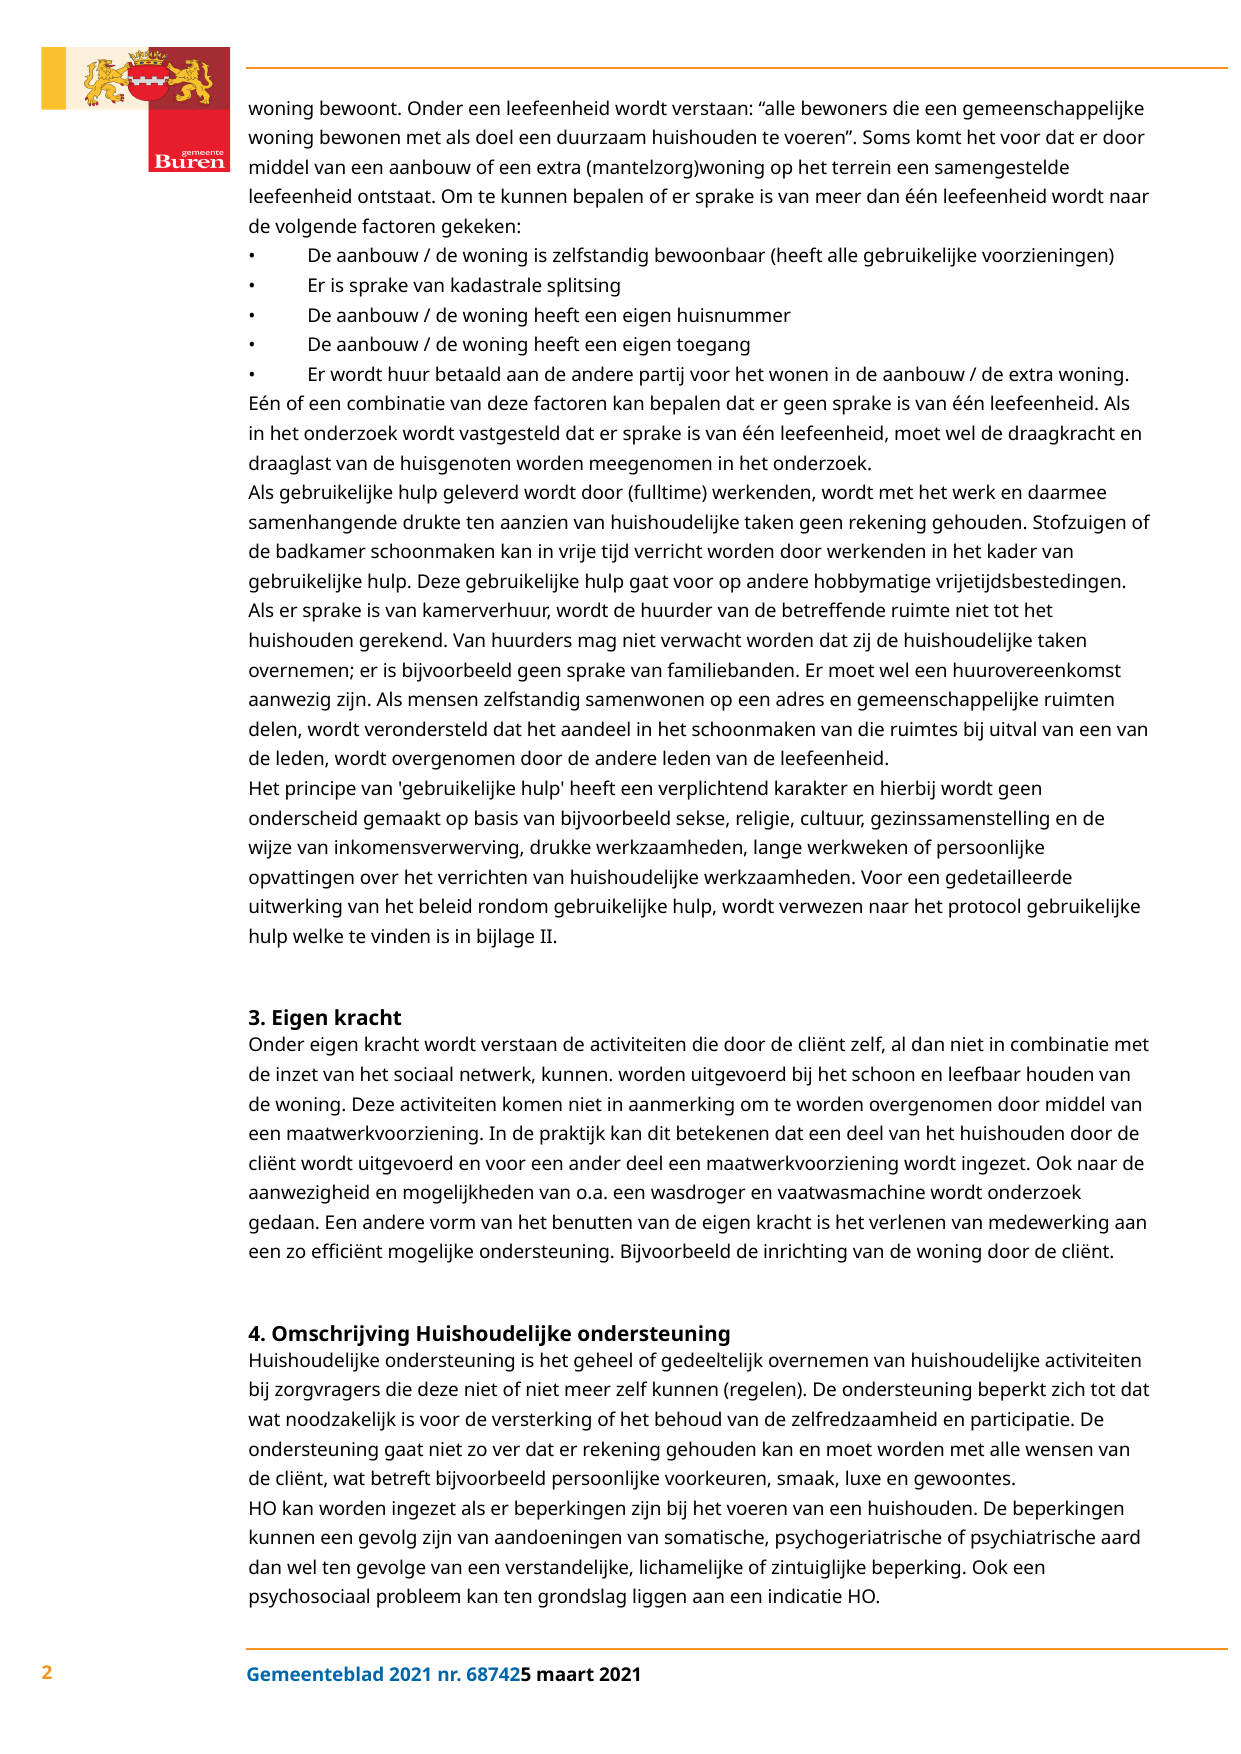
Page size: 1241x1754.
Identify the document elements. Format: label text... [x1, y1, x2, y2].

text 4. Omschrijving Huishoudelijke ondersteuning [248, 1319, 1152, 1347]
text Eén of een combinatie van deze factoren kan bepalen dat er geen sprake is van één leefeenheid. Als in het onderzoek wordt vastgesteld dat er sprake is van één leefeenheid, moet wel de draagkracht en draaglast van de huisgenoten worden meegenomen in het onderzoek. [248, 391, 1152, 476]
text Huishoudelijke ondersteuning is het geheel of gedeeltelijk overnemen van huishoudelijke activiteiten bij zorgvragers die deze niet of niet meer zelf kunnen (regelen). De ondersteuning beperkt zich tot dat wat noodzakelijk is voor de versterking of het behoud van de zelfredzaamheid en participatie. De ondersteuning gaat niet zo ver dat er rekening gehouden kan en moet worden met alle wensen van de cliënt, wat betreft bijvoorbeeld persoonlijke voorkeuren, smaak, luxe en gewoontes. [248, 1347, 1152, 1491]
list De aanbouw / de woning is zelfstandig bewoonbaar (heeft alle gebruikelijke voorzieningen) [248, 243, 1152, 268]
text 3. Eigen kracht [248, 1003, 1152, 1032]
text Het principe van 'gebruikelijke hulp' heeft een verplichtend karakter en hierbij wordt geen onderscheid gemaakt op basis van bijvoorbeeld sekse, religie, cultuur, gezinssamenstelling en de wijze van inkomensverwerving, drukke werkzaamheden, lange werkweken of persoonlijke opvattingen over het verrichten van huishoudelijke werkzaamheden. Voor een gedetailleerde uitwerking van het beleid rondom gebruikelijke hulp, wordt verwezen naar het protocol gebruikelijke hulp welke te vinden is in bijlage II. [248, 775, 1152, 949]
picture [41, 47, 231, 172]
list De aanbouw / de woning heeft een eigen huisnummer [248, 302, 1152, 328]
text woning bewoont. Onder een leefeenheid wordt verstaan: “alle bewoners die een gemeenschappelijke woning bewonen met als doel een duurzaam huishouden te voeren”. Soms komt het voor dat er door middel van een aanbouw of een extra (mantelzorg)woning op het terrein een samengestelde leefeenheid ontstaat. Om te kunnen bepalen of er sprake is van meer dan één leefeenheid wordt naar de volgende factoren gekeken: [248, 95, 1152, 239]
text HO kan worden ingezet als er beperkingen zijn bij het voeren van een huishouden. De beperkingen kunnen een gevolg zijn van aandoeningen van somatische, psychogeriatrische of psychiatrische aard dan wel ten gevolge van een verstandelijke, lichamelijke of zintuiglijke beperking. Ook een psychosociaal probleem kan ten grondslag liggen aan een indicatie HO. [248, 1495, 1152, 1609]
text Als gebruikelijke hulp geleverd wordt door (fulltime) werkenden, wordt met het werk en daarmee samenhangende drukte ten aanzien van huishoudelijke taken geen rekening gehouden. Stofzuigen of de badkamer schoonmaken kan in vrije tijd verricht worden door werkenden in het kader van gebruikelijke hulp. Deze gebruikelijke hulp gaat voor op andere hobbymatige vrijetijdsbestedingen. [248, 479, 1152, 594]
list Er is sprake van kadastrale splitsing [248, 272, 1152, 298]
text Als er sprake is van kamerverhuur, wordt de huurder van de betreffende ruimte niet tot het huishouden gerekend. Van huurders mag niet verwacht worden dat zij de huishoudelijke taken overnemen; er is bijvoorbeeld geen sprake van familiebanden. Er moet wel een huurovereenkomst aanwezig zijn. Als mensen zelfstandig samenwonen op een adres en gemeenschappelijke ruimten delen, wordt verondersteld dat het aandeel in het schoonmaken van die ruimtes bij uitval van een van de leden, wordt overgenomen door de andere leden van de leefeenheid. [248, 598, 1152, 771]
list Er wordt huur betaald aan de andere partij voor het wonen in de aanbouw / de extra woning. [248, 361, 1152, 387]
list De aanbouw / de woning heeft een eigen toegang [248, 331, 1152, 357]
text Onder eigen kracht wordt verstaan de activiteiten die door de cliënt zelf, al dan niet in combinatie met de inzet van het sociaal netwerk, kunnen. worden uitgevoerd bij het schoon en leefbaar houden van de woning. Deze activiteiten komen niet in aanmerking om te worden overgenomen door middel van een maatwerkvoorziening. In de praktijk kan dit betekenen dat een deel van het huishouden door de cliënt wordt uitgevoerd en voor een ander deel een maatwerkvoorziening wordt ingezet. Ook naar de aanwezigheid en mogelijkheden van o.a. een wasdroger en vaatwasmachine wordt onderzoek gedaan. Een andere vorm van het benutten van de eigen kracht is het verlenen van medewerking aan een zo efficiënt mogelijke ondersteuning. Bijvoorbeeld de inrichting van de woning door de cliënt. [248, 1032, 1152, 1264]
